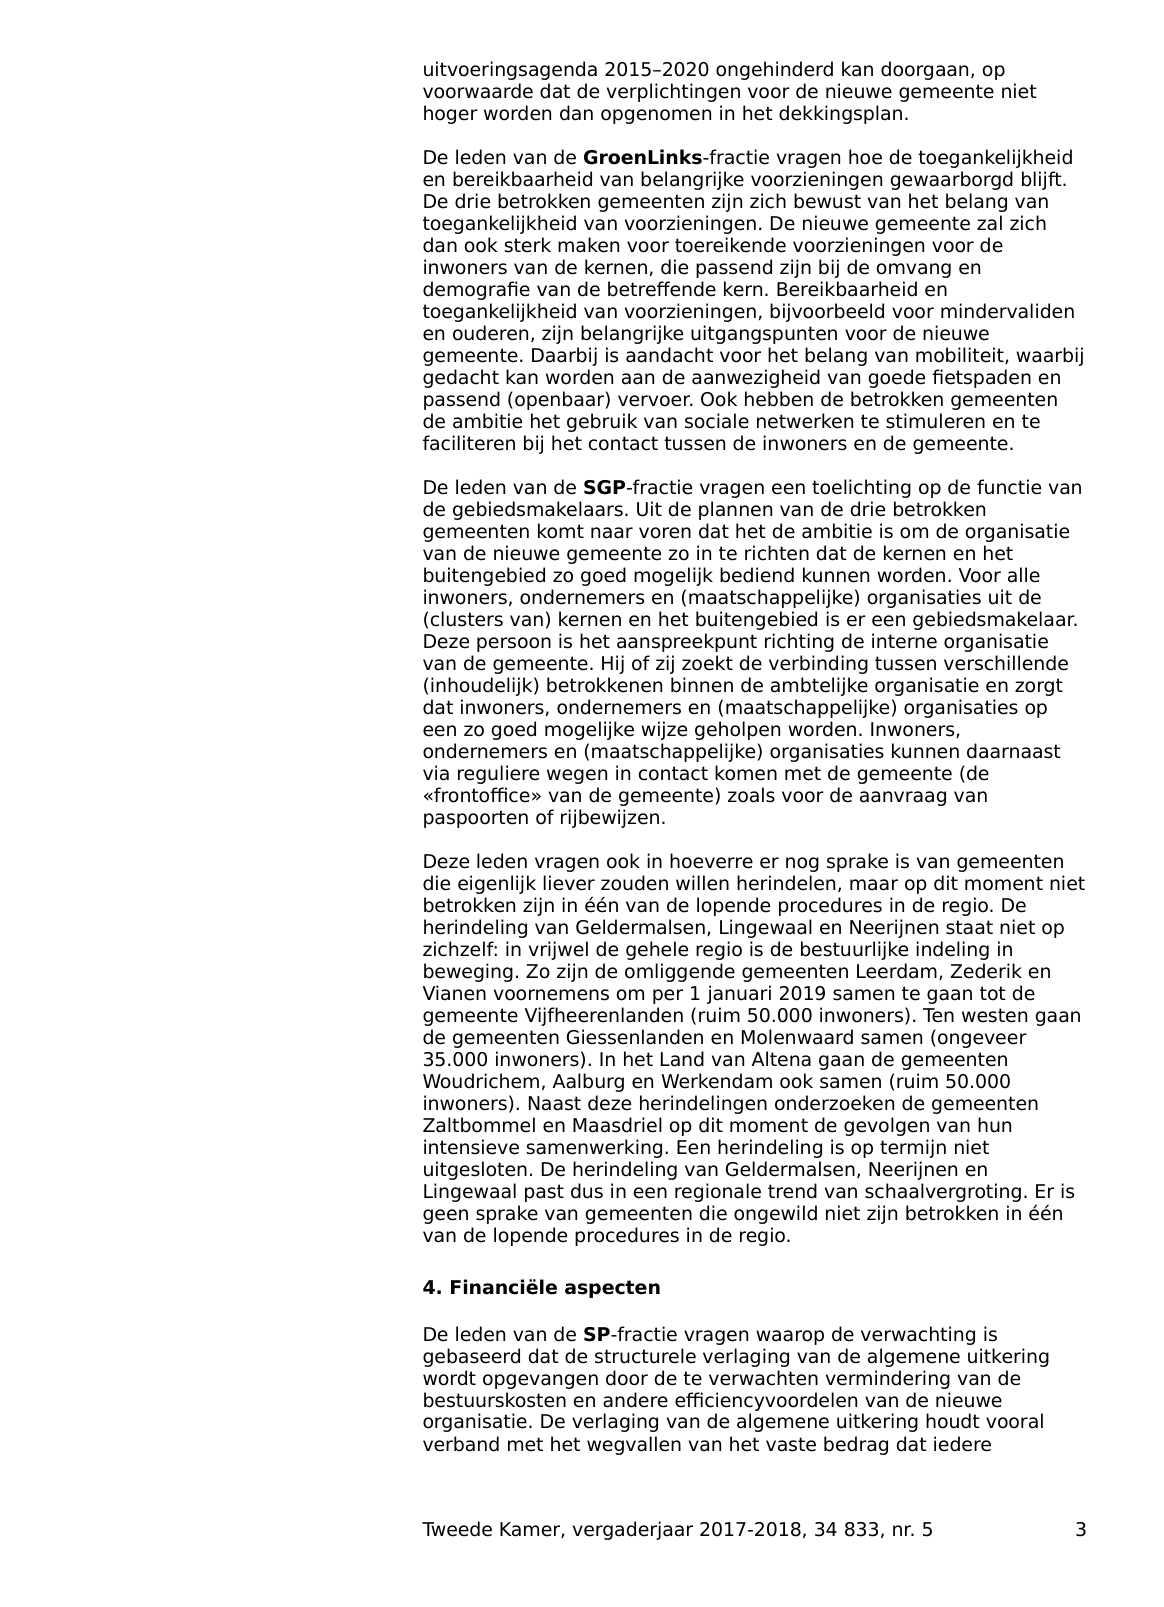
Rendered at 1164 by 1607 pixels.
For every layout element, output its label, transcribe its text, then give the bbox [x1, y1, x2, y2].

text De leden van de SP-fractie vragen waarop de verwachting is gebaseerd dat de structurele verlaging van de algemene uitkering wordt opgevangen door de te verwachten vermindering van de bestuurskosten en andere efficiencyvoordelen van de nieuwe organisatie. De verlaging van de algemene uitkering houdt vooral verband met het wegvallen van het vaste bedrag dat iedere [422, 1323, 1087, 1455]
text Deze leden vragen ook in hoeverre er nog sprake is van gemeenten die eigenlijk liever zouden willen herindelen, maar op dit moment niet betrokken zijn in één van de lopende procedures in de regio. De herindeling van Geldermalsen, Lingewaal en Neerijnen staat niet op zichzelf: in vrijwel de gehele regio is de bestuurlijke indeling in beweging. Zo zijn de omliggende gemeenten Leerdam, Zederik en Vianen voornemens om per 1 januari 2019 samen te gaan tot de gemeente Vijfheerenlanden (ruim 50.000 inwoners). Ten westen gaan de gemeenten Giessenlanden en Molenwaard samen (ongeveer 35.000 inwoners). In het Land van Altena gaan de gemeenten Woudrichem, Aalburg en Werkendam ook samen (ruim 50.000 inwoners). Naast deze herindelingen onderzoeken de gemeenten Zaltbommel en Maasdriel op dit moment de gevolgen van hun intensieve samenwerking. Een herindeling is op termijn niet uitgesloten. De herindeling van Geldermalsen, Neerijnen en Lingewaal past dus in een regionale trend van schaalvergroting. Er is geen sprake van gemeenten die ongewild niet zijn betrokken in één van de lopende procedures in de regio. [422, 851, 1087, 1247]
text uitvoeringsagenda 2015–2020 ongehinderd kan doorgaan, op voorwaarde dat de verplichtingen voor de nieuwe gemeente niet hoger worden dan opgenomen in het dekkingsplan. [422, 59, 1087, 125]
text De leden van de SGP-fractie vragen een toelichting op de functie van de gebiedsmakelaars. Uit de plannen van de drie betrokken gemeenten komt naar voren dat het de ambitie is om de organisatie van de nieuwe gemeente zo in te richten dat de kernen en het buitengebied zo goed mogelijk bediend kunnen worden. Voor alle inwoners, ondernemers en (maatschappelijke) organisaties uit de (clusters van) kernen en het buitengebied is er een gebiedsmakelaar. Deze persoon is het aanspreekpunt richting de interne organisatie van de gemeente. Hij of zij zoekt de verbinding tussen verschillende (inhoudelijk) betrokkenen binnen de ambtelijke organisatie en zorgt dat inwoners, ondernemers en (maatschappelijke) organisaties op een zo goed mogelijke wijze geholpen worden. Inwoners, ondernemers en (maatschappelijke) organisaties kunnen daarnaast via reguliere wegen in contact komen met de gemeente (de «frontoffice» van de gemeente) zoals voor de aanvraag van paspoorten of rijbewijzen. [422, 477, 1087, 829]
text De leden van de GroenLinks-fractie vragen hoe de toegankelijkheid en bereikbaarheid van belangrijke voorzieningen gewaarborgd blijft. De drie betrokken gemeenten zijn zich bewust van het belang van toegankelijkheid van voorzieningen. De nieuwe gemeente zal zich dan ook sterk maken voor toereikende voorzieningen voor de inwoners van de kernen, die passend zijn bij de omvang en demografie van de betreffende kern. Bereikbaarheid en toegankelijkheid van voorzieningen, bijvoorbeeld voor mindervaliden en ouderen, zijn belangrijke uitgangspunten voor de nieuwe gemeente. Daarbij is aandacht voor het belang van mobiliteit, waarbij gedacht kan worden aan de aanwezigheid van goede fietspaden en passend (openbaar) vervoer. Ook hebben de betrokken gemeenten de ambitie het gebruik van sociale netwerken te stimuleren en te faciliteren bij het contact tussen de inwoners en de gemeente. [422, 147, 1087, 455]
subtitle 4. Financiële aspecten [422, 1277, 1087, 1298]
